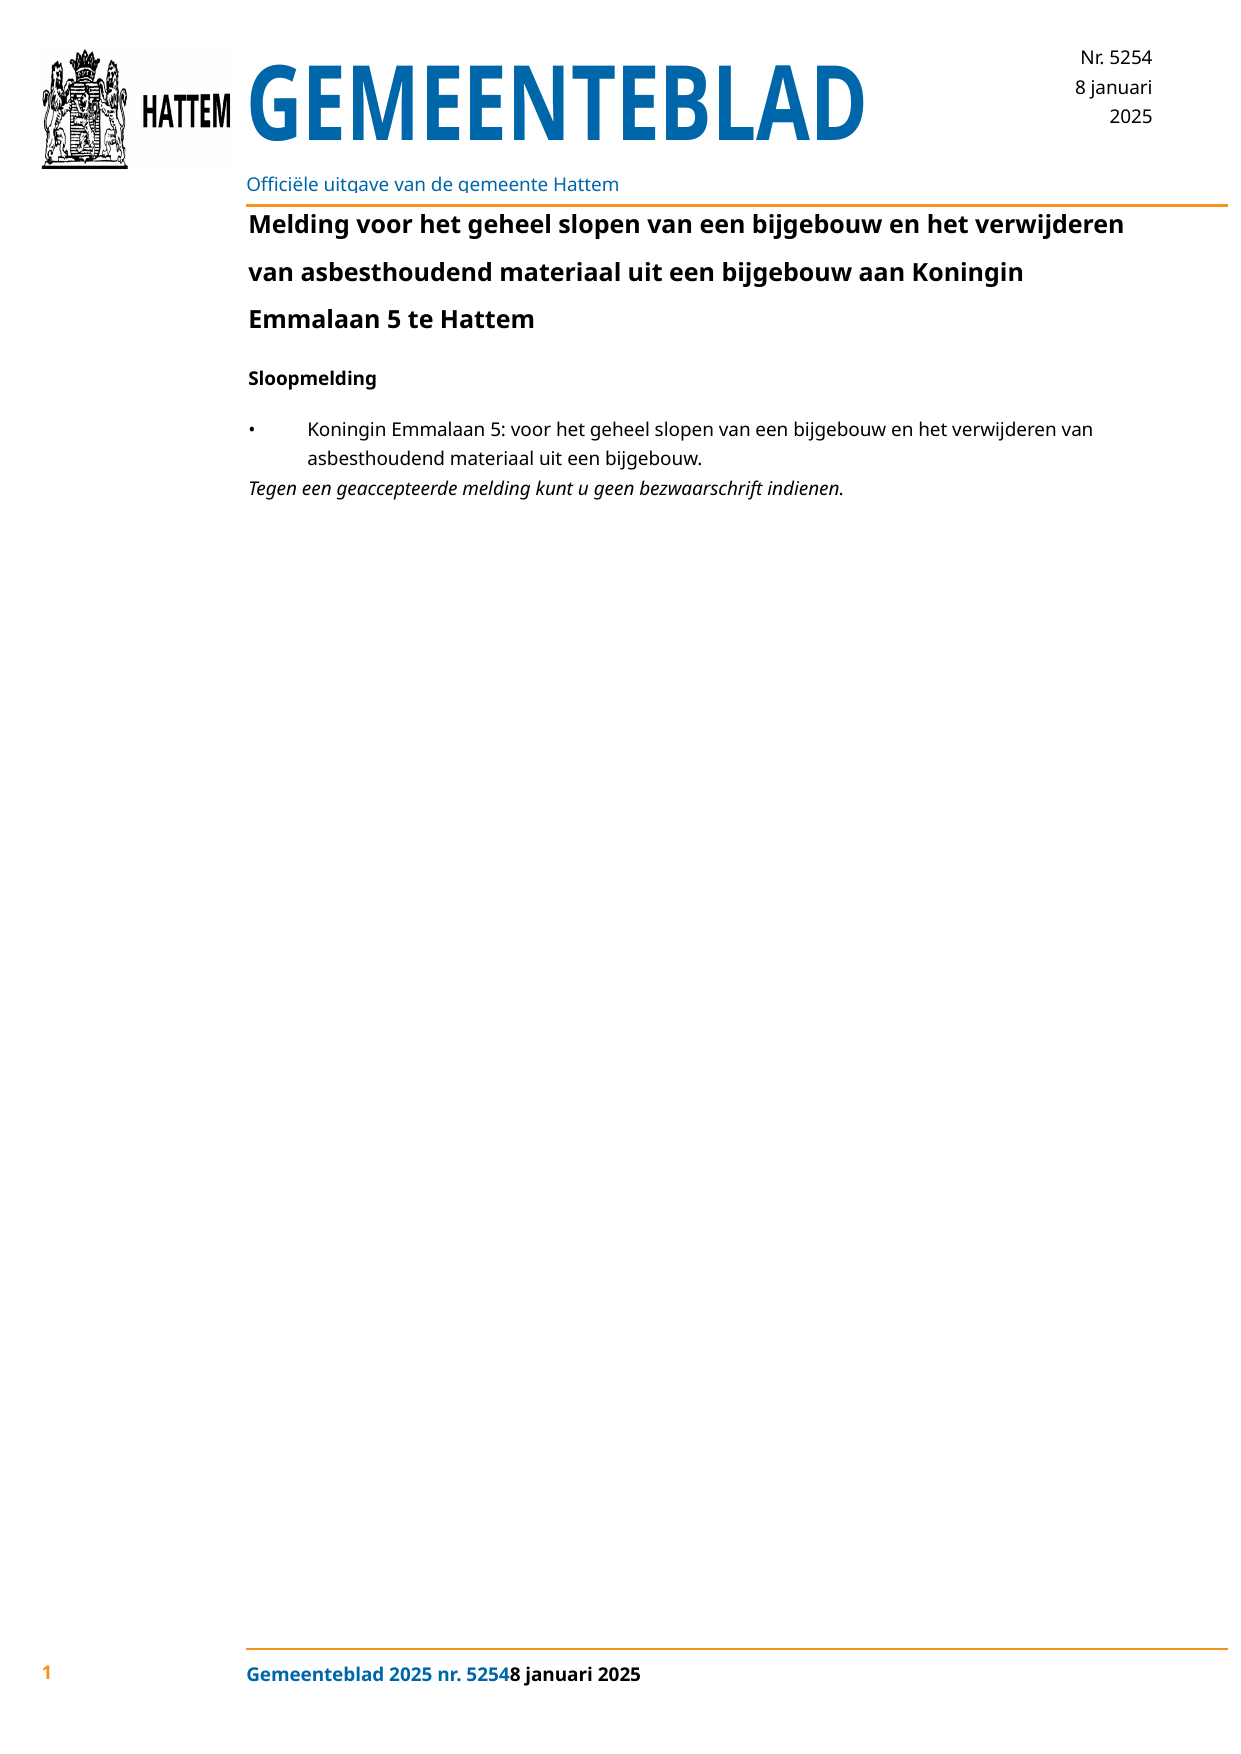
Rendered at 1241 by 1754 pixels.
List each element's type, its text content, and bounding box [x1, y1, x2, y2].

picture [41, 47, 231, 172]
text Melding voor het geheel slopen van een bijgebouw en het verwijderen van asbesthoudend materiaal uit een bijgebouw aan Koningin Emmalaan 5 te Hattem [248, 207, 1152, 336]
list Koningin Emmalaan 5: voor het geheel slopen van een bijgebouw en het verwijderen van asbesthoudend materiaal uit een bijgebouw. [248, 416, 1152, 471]
text Sloopmelding [248, 366, 1152, 391]
text Tegen een geaccepteerde melding kunt u geen bezwaarschrift indienen. [248, 475, 1152, 501]
